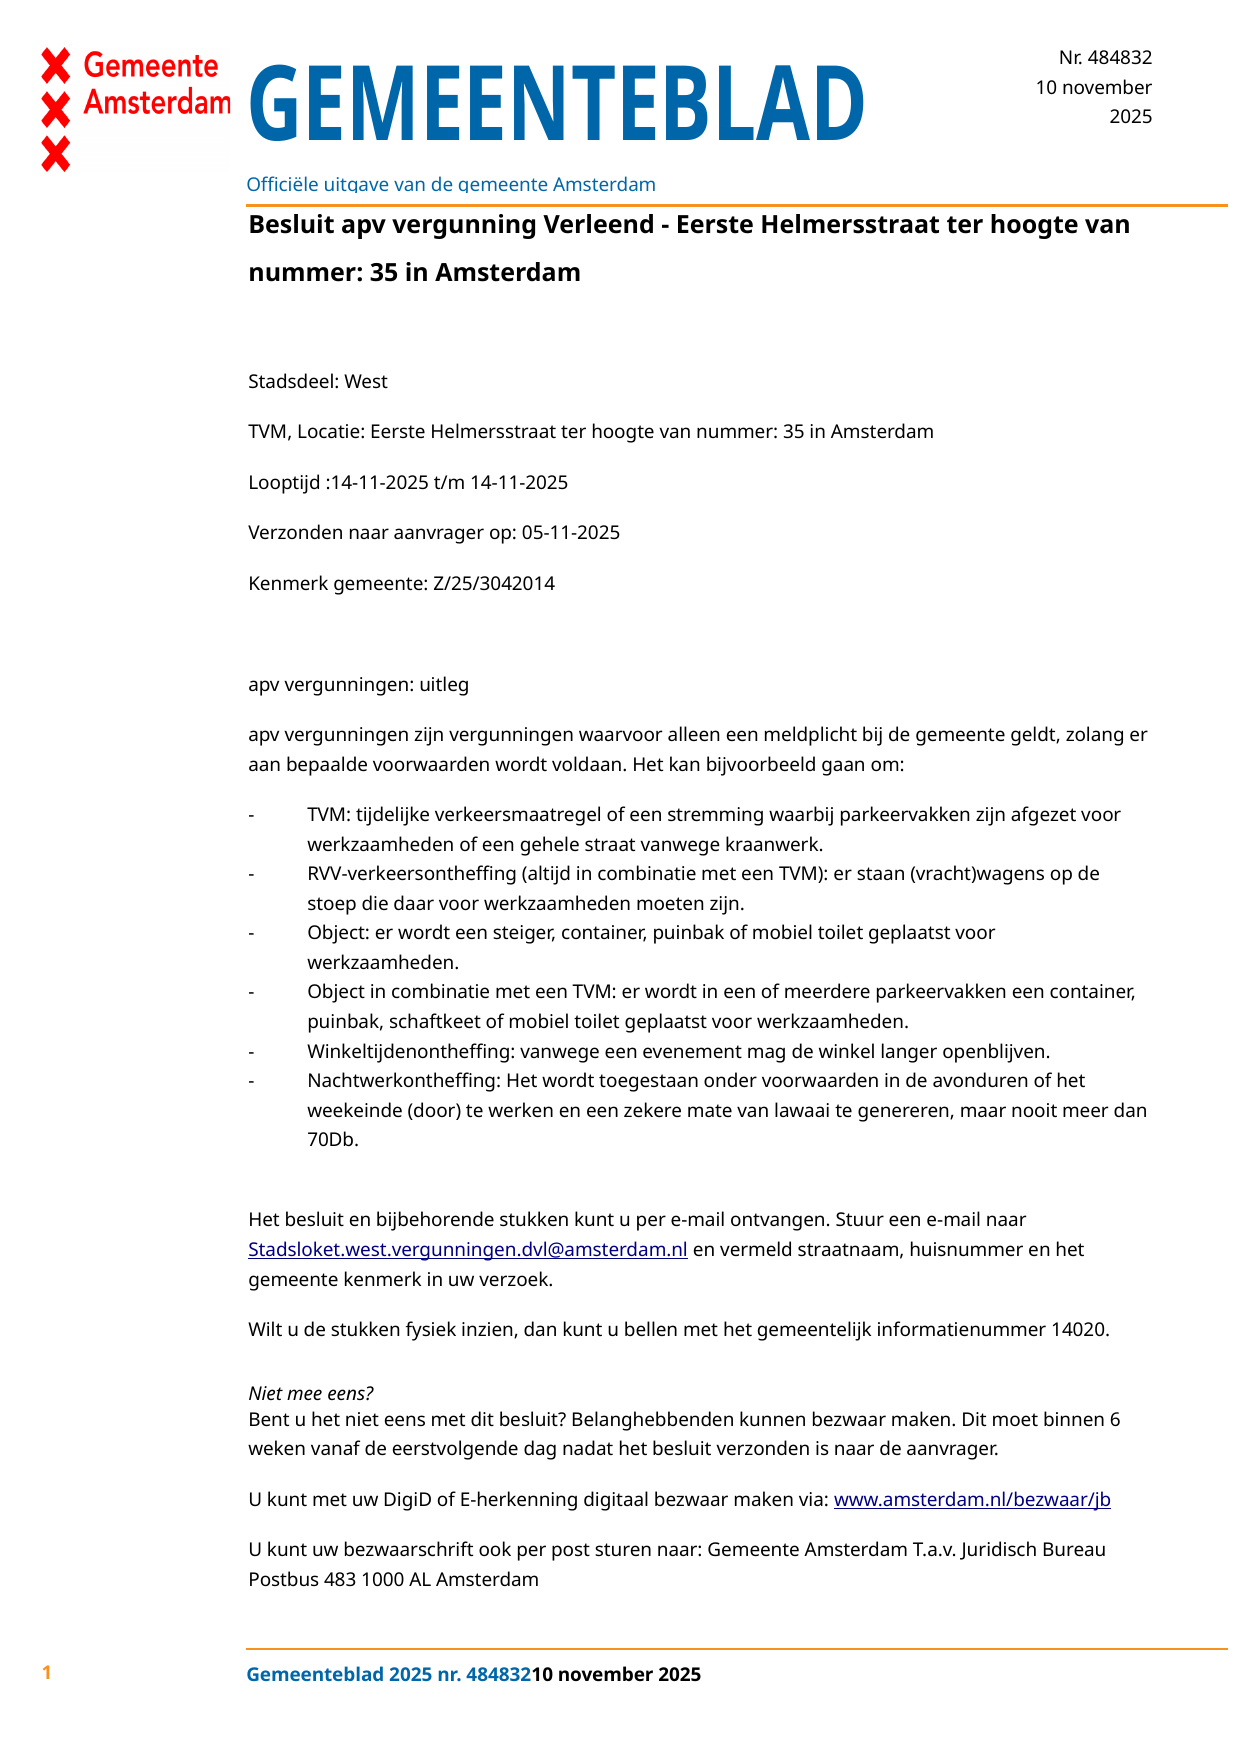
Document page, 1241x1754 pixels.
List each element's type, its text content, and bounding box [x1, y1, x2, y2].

text Stadsdeel: West [248, 368, 1152, 394]
text Het besluit en bijbehorende stukken kunt u per e-mail ontvangen. Stuur een e-mail naar Stadsloket.west.vergunningen.dvl@amsterdam.nl en vermeld straatnaam, huisnummer en het gemeente kenmerk in uw verzoek. [248, 1207, 1152, 1292]
text Kenmerk gemeente: Z/25/3042014 [248, 570, 1152, 596]
list Object in combinatie met een TVM: er wordt in een of meerdere parkeervakken een container, puinbak, schaftkeet of mobiel toilet geplaatst voor werkzaamheden. [248, 979, 1152, 1034]
list Nachtwerkontheffing: Het wordt toegestaan onder voorwaarden in de avonduren of het weekeinde (door) te werken en een zekere mate van lawaai te genereren, maar nooit meer dan 70Db. [248, 1067, 1152, 1152]
text Verzonden naar aanvrager op: 05-11-2025 [248, 519, 1152, 545]
list Winkeltijdenontheffing: vanwege een evenement mag de winkel langer openblijven. [248, 1038, 1152, 1064]
text Wilt u de stukken fysiek inzien, dan kunt u bellen met het gemeentelijk informatienummer 14020. [248, 1316, 1152, 1342]
text TVM, Locatie: Eerste Helmersstraat ter hoogte van nummer: 35 in Amsterdam [248, 419, 1152, 444]
picture [41, 47, 231, 172]
text Bent u het niet eens met dit besluit? Belanghebbenden kunnen bezwaar maken. Dit moet binnen 6 weken vanaf de eerstvolgende dag nadat het besluit verzonden is naar de aanvrager. [248, 1406, 1152, 1461]
list TVM: tijdelijke verkeersmaatregel of een stremming waarbij parkeervakken zijn afgezet voor werkzaamheden of een gehele straat vanwege kraanwerk. [248, 801, 1152, 857]
list Object: er wordt een steiger, container, puinbak of mobiel toilet geplaatst voor werkzaamheden. [248, 919, 1152, 975]
text U kunt met uw DigiD of E-herkenning digitaal bezwaar maken via: www.amsterdam.nl/bezwaar/jb [248, 1486, 1152, 1512]
text U kunt uw bezwaarschrift ook per post sturen naar: Gemeente Amsterdam T.a.v. Juridisch Bureau Postbus 483 1000 AL Amsterdam [248, 1536, 1152, 1592]
text Besluit apv vergunning Verleend - Eerste Helmersstraat ter hoogte van nummer: 35 in Amsterdam [248, 207, 1152, 288]
text apv vergunningen: uitleg [248, 671, 1152, 697]
list RVV-verkeersontheffing (altijd in combinatie met een TVM): er staan (vracht)wagens op de stoep die daar voor werkzaamheden moeten zijn. [248, 860, 1152, 916]
text apv vergunningen zijn vergunningen waarvoor alleen een meldplicht bij de gemeente geldt, zolang er aan bepaalde voorwaarden wordt voldaan. Het kan bijvoorbeeld gaan om: [248, 721, 1152, 777]
text Looptijd :14-11-2025 t/m 14-11-2025 [248, 469, 1152, 495]
text Niet mee eens? [248, 1380, 1152, 1406]
